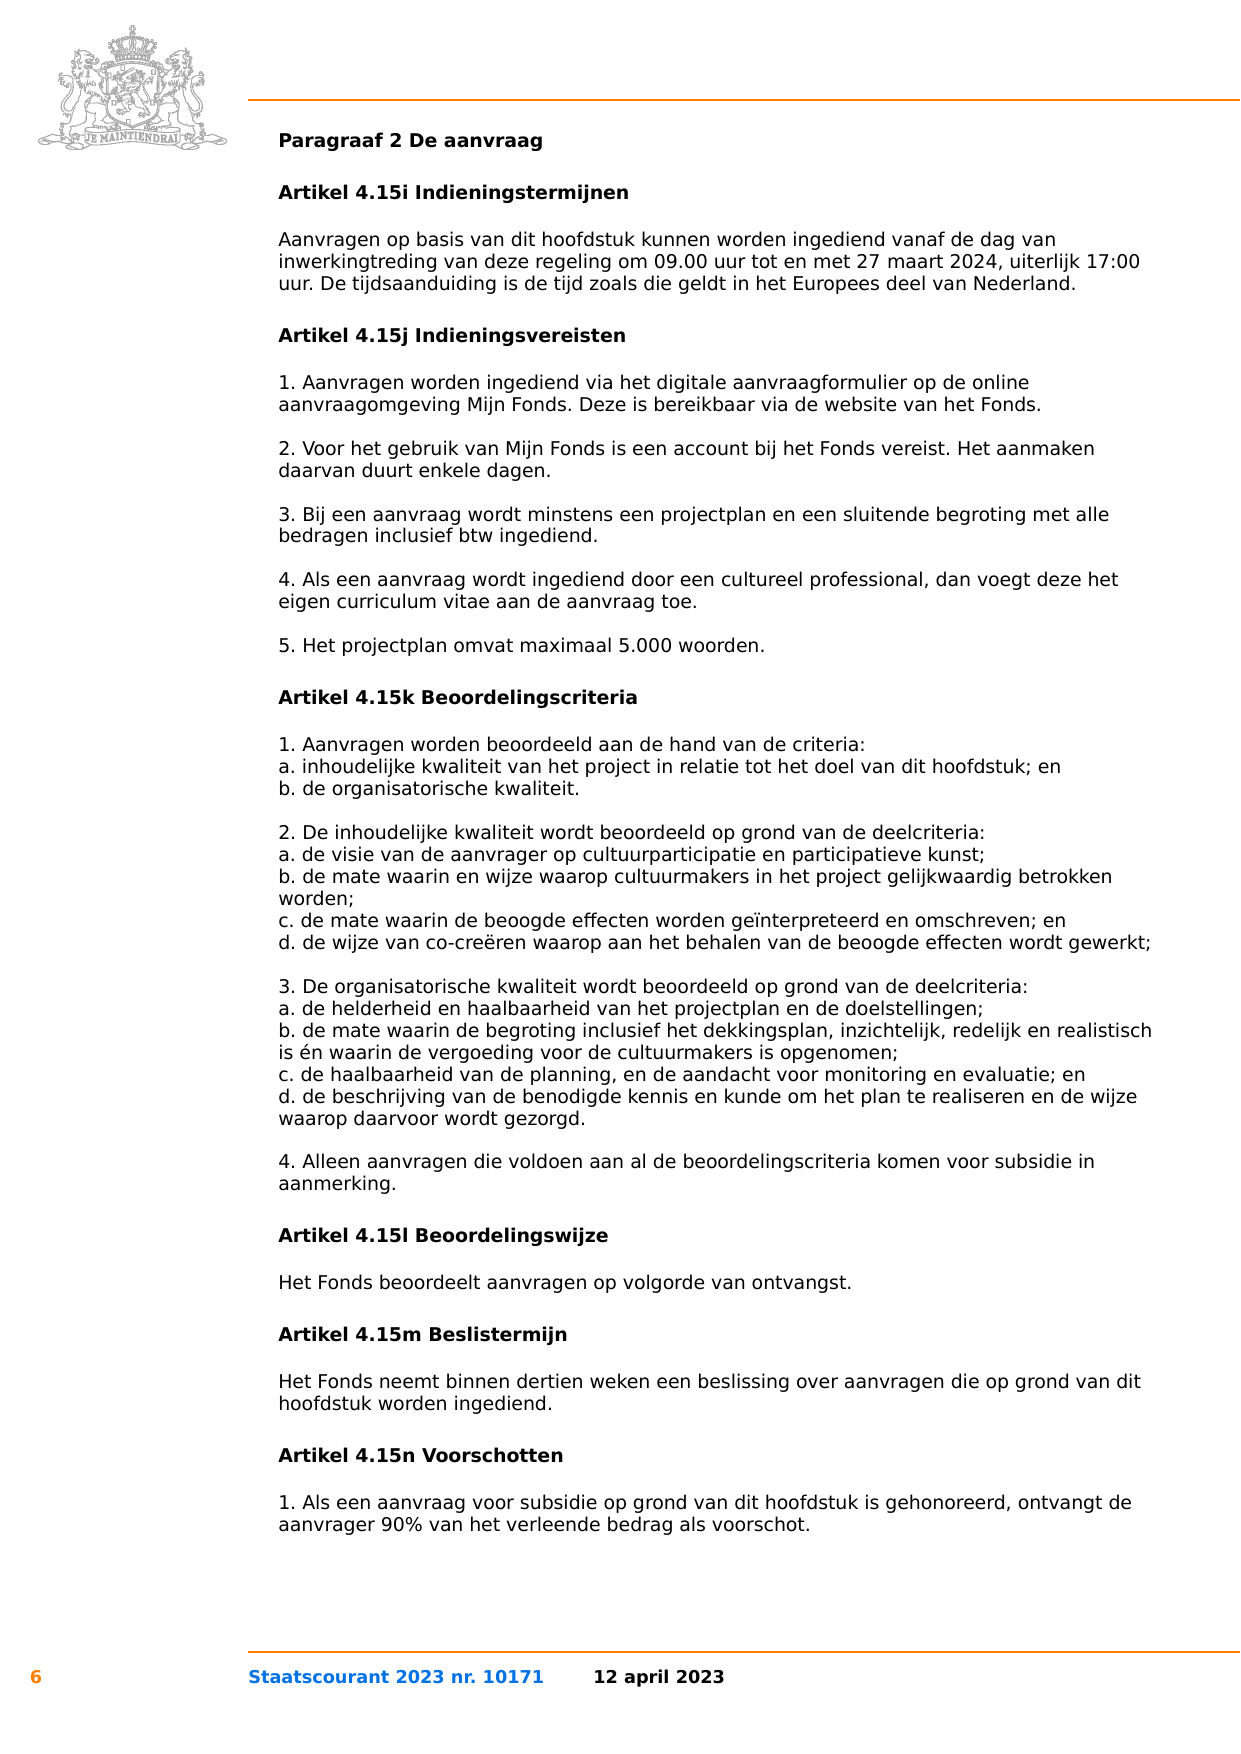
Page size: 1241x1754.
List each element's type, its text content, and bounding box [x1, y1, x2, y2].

subtitle Artikel 4.15k Beoordelingscriteria [278, 687, 1163, 709]
subtitle Artikel 4.15m Beslistermijn [278, 1324, 1163, 1346]
text b. de mate waarin de begroting inclusief het dekkingsplan, inzichtelijk, redelijk en realistisch is én waarin de vergoeding voor de cultuurmakers is opgenomen; [278, 1019, 1163, 1063]
text 2. De inhoudelijke kwaliteit wordt beoordeeld op grond van de deelcriteria: [278, 822, 1163, 844]
subtitle Artikel 4.15l Beoordelingswijze [278, 1225, 1163, 1247]
subtitle Artikel 4.15n Voorschotten [278, 1445, 1163, 1467]
subtitle Artikel 4.15i Indieningstermijnen [278, 182, 1163, 204]
subtitle Paragraaf 2 De aanvraag [278, 130, 1163, 152]
text d. de wijze van co-creëren waarop aan het behalen van de beoogde effecten wordt gewerkt; [278, 932, 1163, 954]
text Het Fonds neemt binnen dertien weken een beslissing over aanvragen die op grond van dit hoofdstuk worden ingediend. [278, 1371, 1163, 1415]
subtitle Artikel 4.15j Indieningsvereisten [278, 325, 1163, 347]
text 4. Alleen aanvragen die voldoen aan al de beoordelingscriteria komen voor subsidie in aanmerking. [278, 1151, 1163, 1195]
text 4. Als een aanvraag wordt ingediend door een cultureel professional, dan voegt deze het eigen curriculum vitae aan de aanvraag toe. [278, 569, 1163, 613]
text a. inhoudelijke kwaliteit van het project in relatie tot het doel van dit hoofdstuk; en [278, 756, 1163, 778]
text 1. Als een aanvraag voor subsidie op grond van dit hoofdstuk is gehonoreerd, ontvangt de aanvrager 90% van het verleende bedrag als voorschot. [278, 1492, 1163, 1536]
text b. de organisatorische kwaliteit. [278, 778, 1163, 800]
picture [38, 25, 227, 150]
text c. de haalbaarheid van de planning, en de aandacht voor monitoring en evaluatie; en [278, 1063, 1163, 1086]
text 3. Bij een aanvraag wordt minstens een projectplan en een sluitende begroting met alle bedragen inclusief btw ingediend. [278, 503, 1163, 547]
text 2. Voor het gebruik van Mijn Fonds is een account bij het Fonds vereist. Het aanmaken daarvan duurt enkele dagen. [278, 438, 1163, 482]
text c. de mate waarin de beoogde effecten worden geïnterpreteerd en omschreven; en [278, 910, 1163, 932]
text 1. Aanvragen worden beoordeeld aan de hand van de criteria: [278, 734, 1163, 756]
text Het Fonds beoordeelt aanvragen op volgorde van ontvangst. [278, 1272, 1163, 1294]
text 3. De organisatorische kwaliteit wordt beoordeeld op grond van de deelcriteria: [278, 976, 1163, 998]
text a. de visie van de aanvrager op cultuurparticipatie en participatieve kunst; [278, 844, 1163, 866]
text 1. Aanvragen worden ingediend via het digitale aanvraagformulier op de online aanvraagomgeving Mijn Fonds. Deze is bereikbaar via de website van het Fonds. [278, 372, 1163, 416]
text b. de mate waarin en wijze waarop cultuurmakers in het project gelijkwaardig betrokken worden; [278, 866, 1163, 910]
text d. de beschrijving van de benodigde kennis en kunde om het plan te realiseren en de wijze waarop daarvoor wordt gezorgd. [278, 1086, 1163, 1129]
text 5. Het projectplan omvat maximaal 5.000 woorden. [278, 635, 1163, 657]
text Aanvragen op basis van dit hoofdstuk kunnen worden ingediend vanaf de dag van inwerkingtreding van deze regeling om 09.00 uur tot en met 27 maart 2024, uiterlijk 17:00 uur. De tijdsaanduiding is de tijd zoals die geldt in het Europees deel van Nederland. [278, 229, 1163, 295]
text a. de helderheid en haalbaarheid van het projectplan en de doelstellingen; [278, 998, 1163, 1019]
